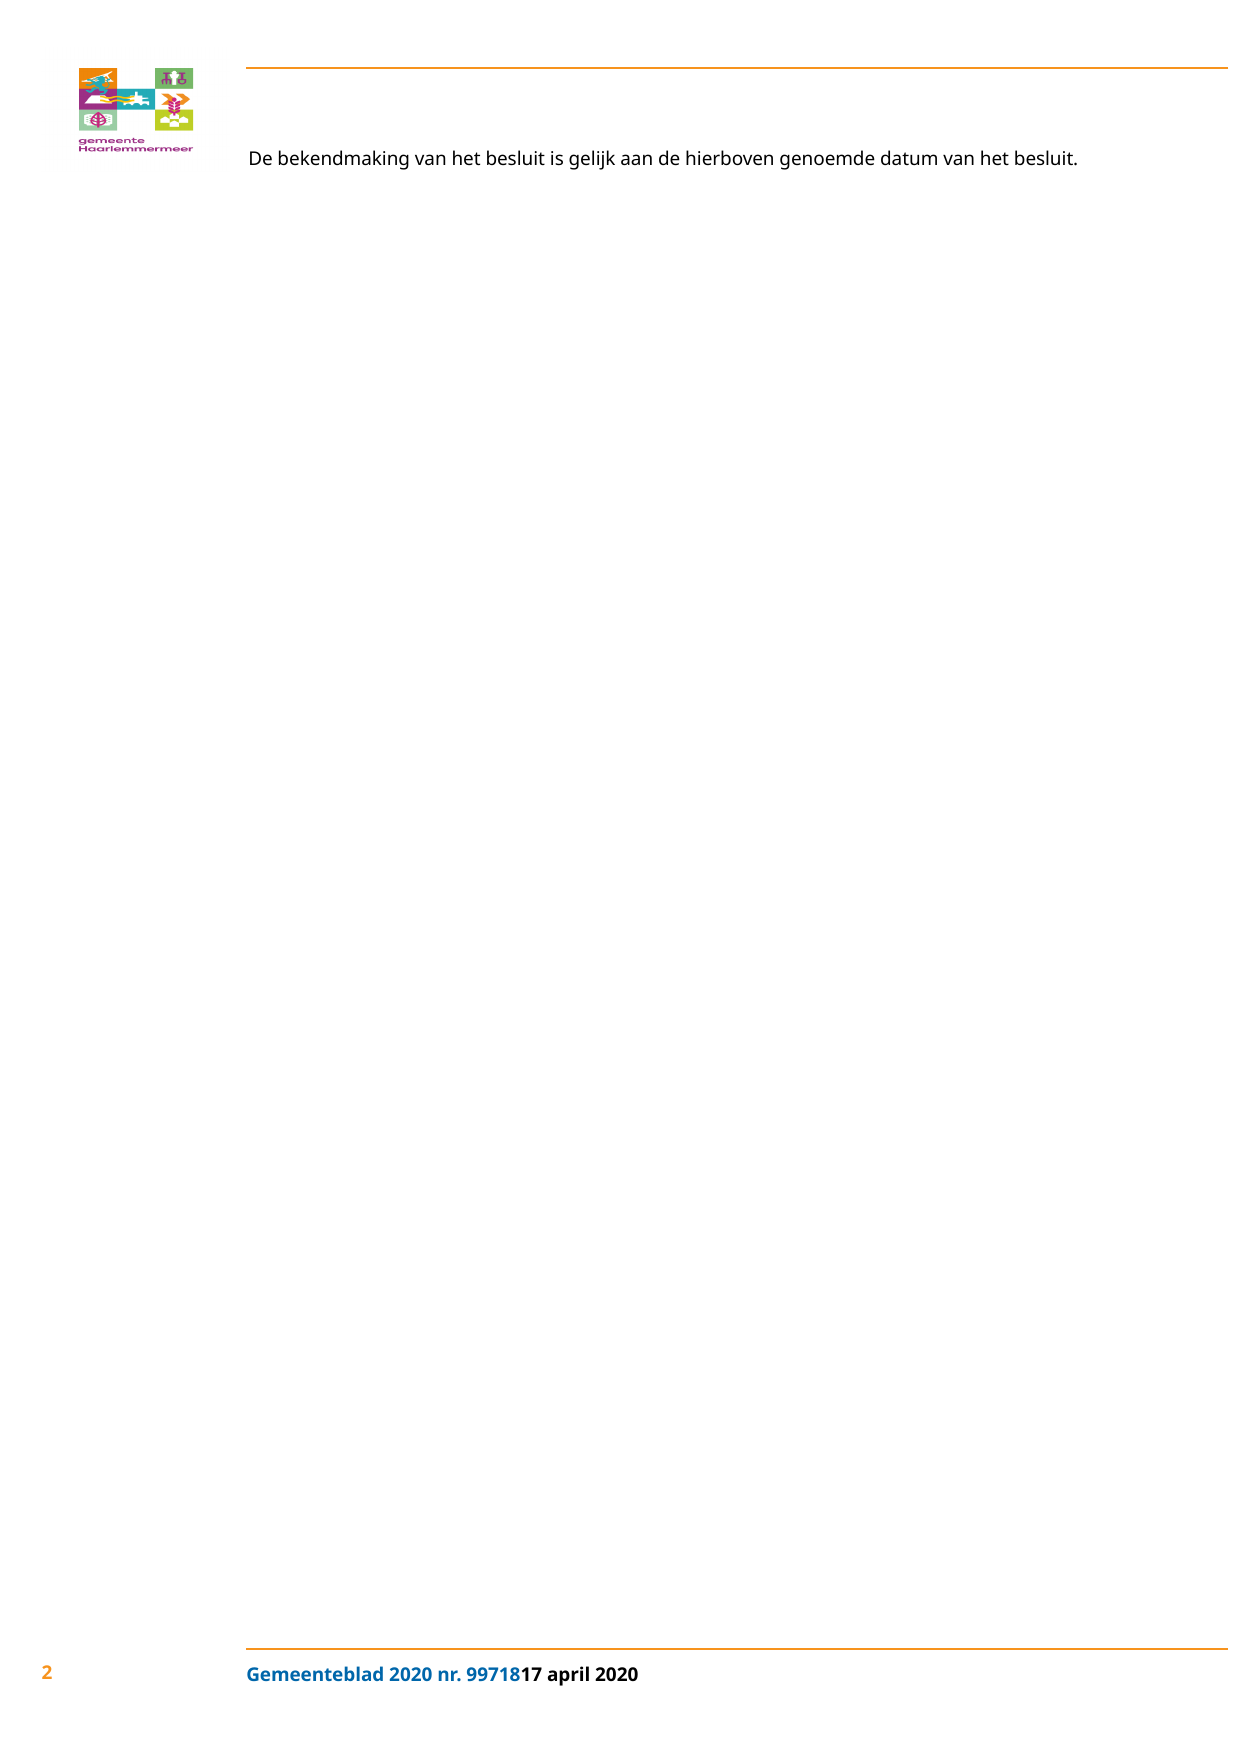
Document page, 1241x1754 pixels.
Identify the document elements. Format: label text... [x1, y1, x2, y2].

text De bekendmaking van het besluit is gelijk aan de hierboven genoemde datum van het besluit. [248, 145, 1152, 171]
picture [41, 47, 231, 172]
